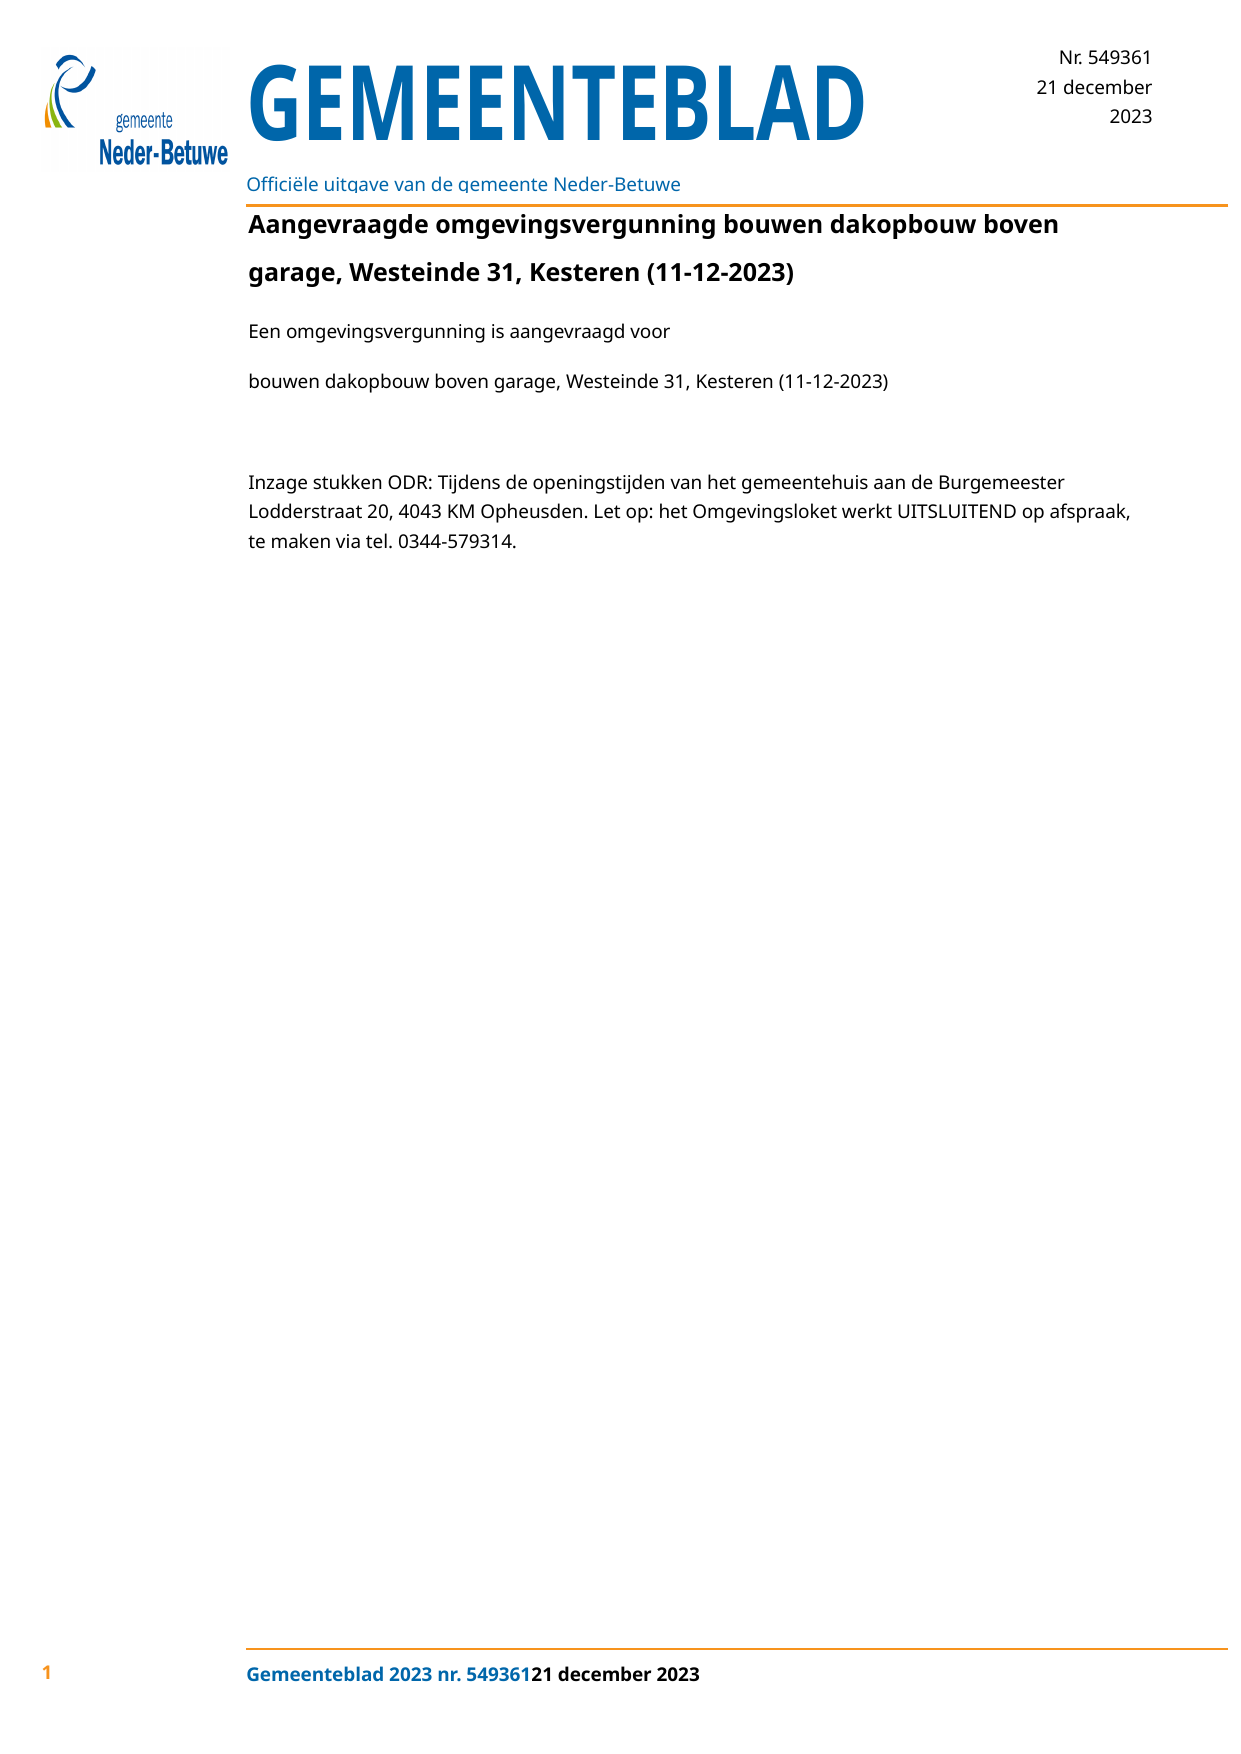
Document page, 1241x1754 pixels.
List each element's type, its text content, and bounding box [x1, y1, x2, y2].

picture [41, 47, 231, 172]
text bouwen dakopbouw boven garage, Westeinde 31, Kesteren (11-12-2023) [248, 368, 1152, 394]
text Een omgevingsvergunning is aangevraagd voor [248, 318, 1152, 344]
text Aangevraagde omgevingsvergunning bouwen dakopbouw boven garage, Westeinde 31, Kesteren (11-12-2023) [248, 207, 1152, 288]
text Inzage stukken ODR: Tijdens de openingstijden van het gemeentehuis aan de Burgemeester Lodderstraat 20, 4043 KM Opheusden. Let op: het Omgevingsloket werkt UITSLUITEND op afspraak, te maken via tel. 0344-579314. [248, 469, 1152, 554]
